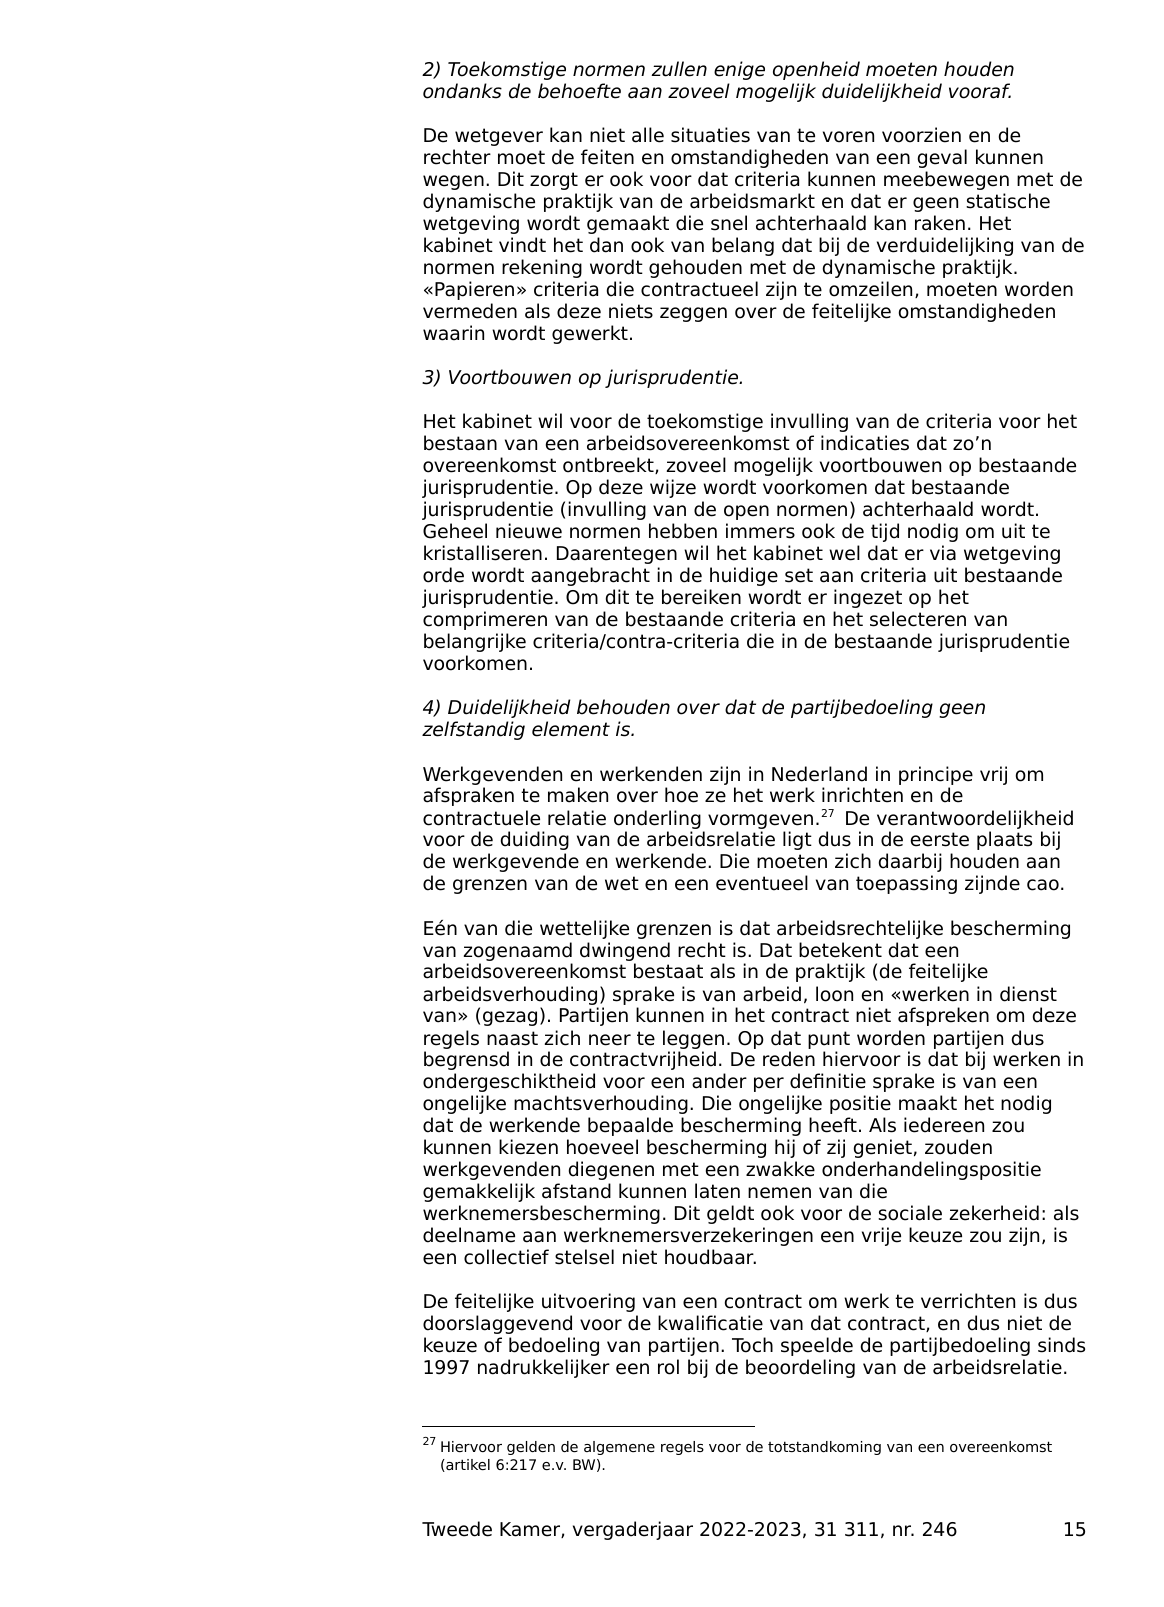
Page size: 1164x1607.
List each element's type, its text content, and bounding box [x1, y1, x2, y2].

text Eén van die wettelijke grenzen is dat arbeidsrechtelijke bescherming van zogenaamd dwingend recht is. Dat betekent dat een arbeidsovereenkomst bestaat als in de praktijk (de feitelijke arbeidsverhouding) sprake is van arbeid, loon en «werken in dienst van» (gezag). Partijen kunnen in het contract niet afspreken om deze regels naast zich neer te leggen. Op dat punt worden partijen dus begrensd in de contractvrijheid. De reden hiervoor is dat bij werken in ondergeschiktheid voor een ander per definitie sprake is van een ongelijke machtsverhouding. Die ongelijke positie maakt het nodig dat de werkende bepaalde bescherming heeft. Als iedereen zou kunnen kiezen hoeveel bescherming hij of zij geniet, zouden werkgevenden diegenen met een zwakke onderhandelingspositie gemakkelijk afstand kunnen laten nemen van die werknemersbescherming. Dit geldt ook voor de sociale zekerheid: als deelname aan werknemersverzekeringen een vrije keuze zou zijn, is een collectief stelsel niet houdbaar. [422, 917, 1087, 1269]
subtitle 2) Toekomstige normen zullen enige openheid moeten houden ondanks de behoefte aan zoveel mogelijk duidelijkheid vooraf. [422, 59, 1087, 103]
text Hiervoor gelden de algemene regels voor de totstandkoming van een overeenkomst (artikel 6:217 e.v. BW). [422, 1435, 1087, 1474]
text De feitelijke uitvoering van een contract om werk te verrichten is dus doorslaggevend voor de kwalificatie van dat contract, en dus niet de keuze of bedoeling van partijen. Toch speelde de partijbedoeling sinds 1997 nadrukkelijker een rol bij de beoordeling van de arbeidsrelatie. [422, 1291, 1087, 1379]
text De wetgever kan niet alle situaties van te voren voorzien en de rechter moet de feiten en omstandigheden van een geval kunnen wegen. Dit zorgt er ook voor dat criteria kunnen meebewegen met de dynamische praktijk van de arbeidsmarkt en dat er geen statische wetgeving wordt gemaakt die snel achterhaald kan raken. Het kabinet vindt het dan ook van belang dat bij de verduidelijking van de normen rekening wordt gehouden met de dynamische praktijk. «Papieren» criteria die contractueel zijn te omzeilen, moeten worden vermeden als deze niets zeggen over de feitelijke omstandigheden waarin wordt gewerkt. [422, 125, 1087, 345]
subtitle 4) Duidelijkheid behouden over dat de partijbedoeling geen zelfstandig element is. [422, 697, 1087, 741]
subtitle 3) Voortbouwen op jurisprudentie. [422, 367, 1087, 389]
text Werkgevenden en werkenden zijn in Nederland in principe vrij om afspraken te maken over hoe ze het werk inrichten en de contractuele relatie onderling vormgeven. De verantwoordelijkheid voor de duiding van de arbeidsrelatie ligt dus in de eerste plaats bij de werkgevende en werkende. Die moeten zich daarbij houden aan de grenzen van de wet en een eventueel van toepassing zijnde cao. [422, 763, 1087, 895]
text Het kabinet wil voor de toekomstige invulling van de criteria voor het bestaan van een arbeidsovereenkomst of indicaties dat zo’n overeenkomst ontbreekt, zoveel mogelijk voortbouwen op bestaande jurisprudentie. Op deze wijze wordt voorkomen dat bestaande jurisprudentie (invulling van de open normen) achterhaald wordt. Geheel nieuwe normen hebben immers ook de tijd nodig om uit te kristalliseren. Daarentegen wil het kabinet wel dat er via wetgeving orde wordt aangebracht in de huidige set aan criteria uit bestaande jurisprudentie. Om dit te bereiken wordt er ingezet op het comprimeren van de bestaande criteria en het selecteren van belangrijke criteria/contra-criteria die in de bestaande jurisprudentie voorkomen. [422, 411, 1087, 675]
